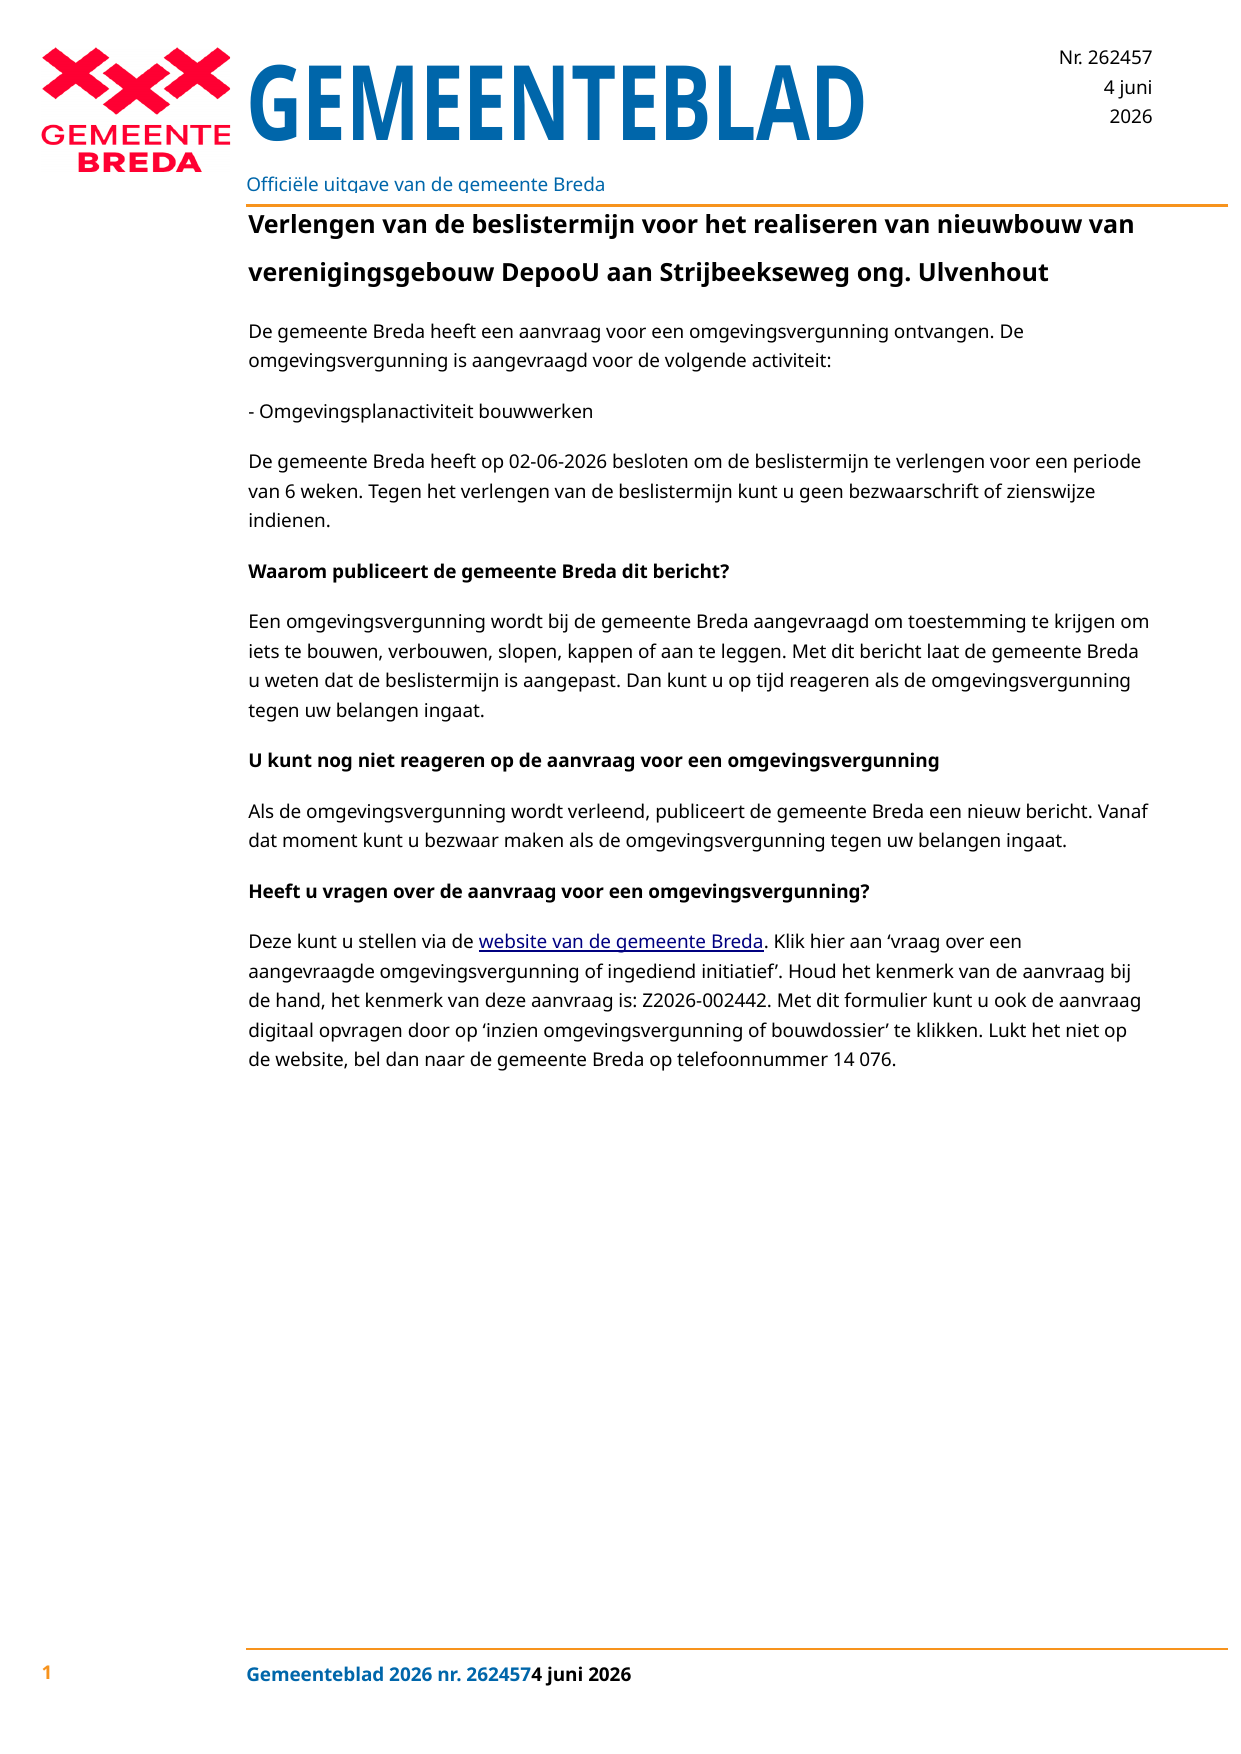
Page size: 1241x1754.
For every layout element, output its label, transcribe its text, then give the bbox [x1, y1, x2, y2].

picture [41, 47, 231, 172]
text - Omgevingsplanactiviteit bouwwerken [248, 398, 1152, 424]
text Waarom publiceert de gemeente Breda dit bericht? [248, 558, 1152, 584]
text De gemeente Breda heeft een aanvraag voor een omgevingsvergunning ontvangen. De omgevingsvergunning is aangevraagd voor de volgende activiteit: [248, 318, 1152, 373]
text U kunt nog niet reageren op de aanvraag voor een omgevingsvergunning [248, 747, 1152, 773]
text Verlengen van de beslistermijn voor het realiseren van nieuwbouw van verenigingsgebouw DepooU aan Strijbeekseweg ong. Ulvenhout [248, 207, 1152, 288]
text De gemeente Breda heeft op 02-06-2026 besloten om de beslistermijn te verlengen voor een periode van 6 weken. Tegen het verlengen van de beslistermijn kunt u geen bezwaarschrift of zienswijze indienen. [248, 448, 1152, 533]
text Deze kunt u stellen via de website van de gemeente Breda. Klik hier aan ‘vraag over een aangevraagde omgevingsvergunning of ingediend initiatief’. Houd het kenmerk van de aanvraag bij de hand, het kenmerk van deze aanvraag is: Z2026-002442. Met dit formulier kunt u ook de aanvraag digitaal opvragen door op ‘inzien omgevingsvergunning of bouwdossier’ te klikken. Lukt het niet op de website, bel dan naar de gemeente Breda op telefoonnummer 14 076. [248, 928, 1152, 1072]
text Heeft u vragen over de aanvraag voor een omgevingsvergunning? [248, 878, 1152, 904]
text Als de omgevingsvergunning wordt verleend, publiceert de gemeente Breda een nieuw bericht. Vanaf dat moment kunt u bezwaar maken als de omgevingsvergunning tegen uw belangen ingaat. [248, 798, 1152, 853]
text Een omgevingsvergunning wordt bij de gemeente Breda aangevraagd om toestemming te krijgen om iets te bouwen, verbouwen, slopen, kappen of aan te leggen. Met dit bericht laat de gemeente Breda u weten dat de beslistermijn is aangepast. Dan kunt u op tijd reageren als de omgevingsvergunning tegen uw belangen ingaat. [248, 608, 1152, 723]
